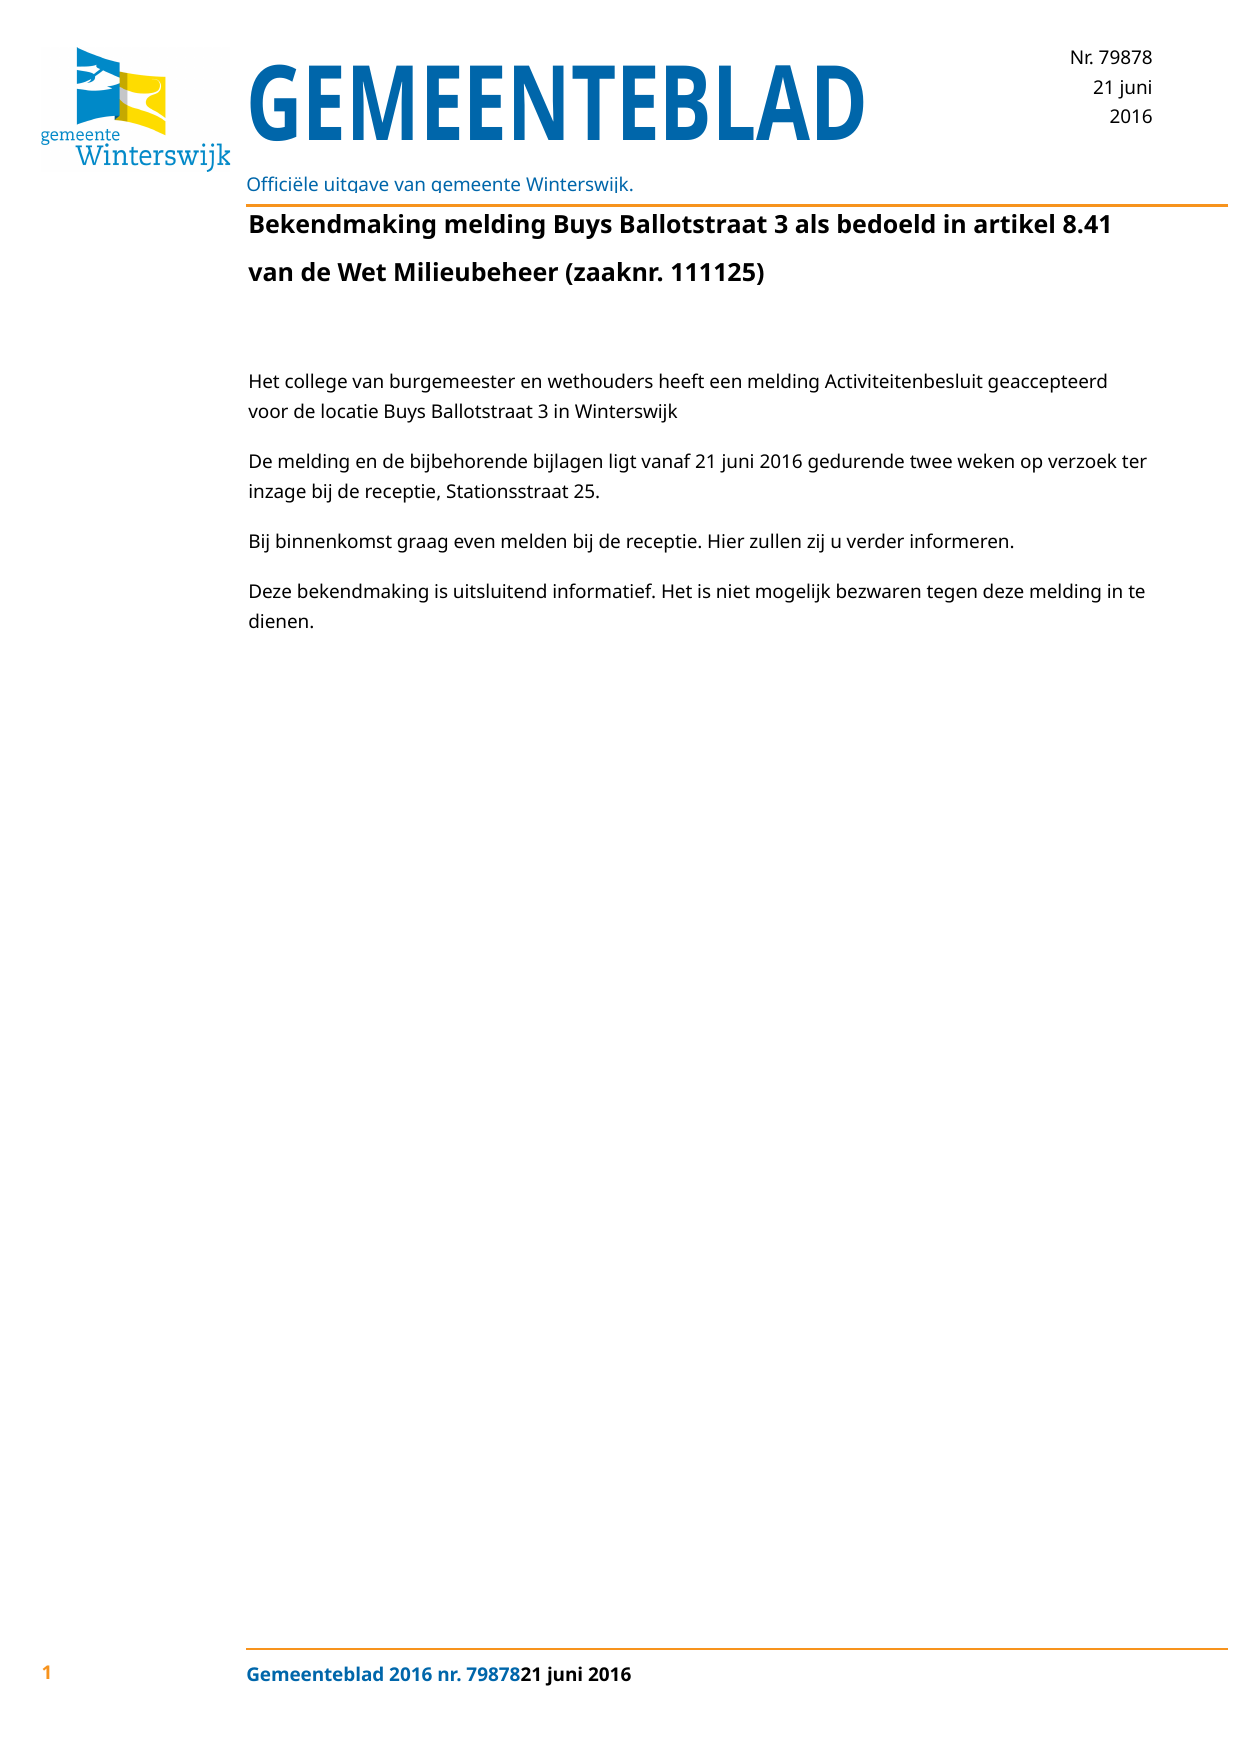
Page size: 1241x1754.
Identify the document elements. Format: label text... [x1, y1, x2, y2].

text Bij binnenkomst graag even melden bij de receptie. Hier zullen zij u verder informeren. [248, 528, 1152, 554]
picture [41, 47, 231, 172]
text Bekendmaking melding Buys Ballotstraat 3 als bedoeld in artikel 8.41 van de Wet Milieubeheer (zaaknr. 111125) [248, 207, 1152, 288]
text De melding en de bijbehorende bijlagen ligt vanaf 21 juni 2016 gedurende twee weken op verzoek ter inzage bij de receptie, Stationsstraat 25. [248, 448, 1152, 504]
text Het college van burgemeester en wethouders heeft een melding Activiteitenbesluit geaccepteerd voor de locatie Buys Ballotstraat 3 in Winterswijk [248, 368, 1152, 424]
picture [225, 153, 231, 162]
text Deze bekendmaking is uitsluitend informatief. Het is niet mogelijk bezwaren tegen deze melding in te dienen. [248, 579, 1152, 634]
